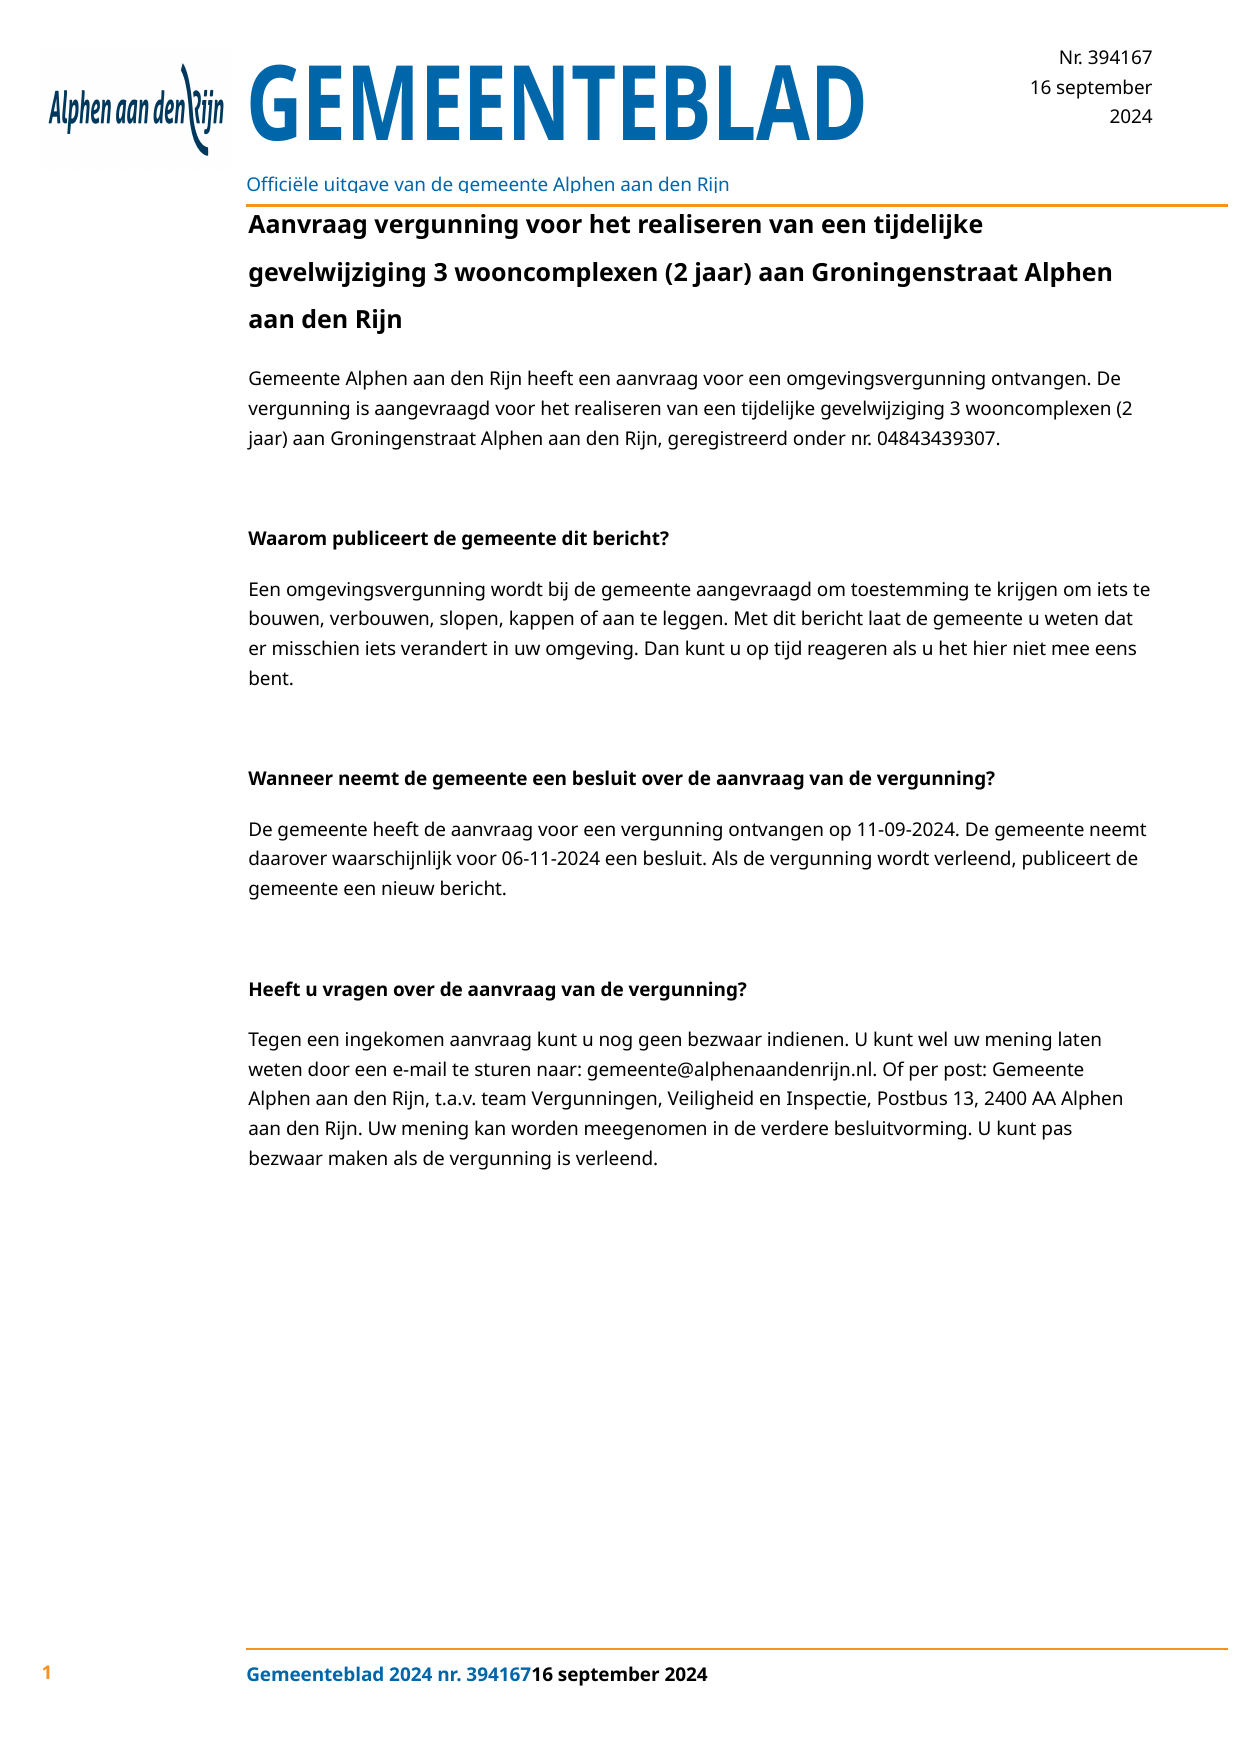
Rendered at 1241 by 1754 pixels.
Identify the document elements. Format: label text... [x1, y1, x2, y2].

text Aanvraag vergunning voor het realiseren van een tijdelijke gevelwijziging 3 wooncomplexen (2 jaar) aan Groningenstraat Alphen aan den Rijn [248, 207, 1152, 336]
text Waarom publiceert de gemeente dit bericht? [248, 526, 1152, 551]
text Wanneer neemt de gemeente een besluit over de aanvraag van de vergunning? [248, 766, 1152, 791]
picture [41, 47, 231, 172]
text De gemeente heeft de aanvraag voor een vergunning ontvangen op 11-09-2024. De gemeente neemt daarover waarschijnlijk voor 06-11-2024 een besluit. Als de vergunning wordt verleend, publiceert de gemeente een nieuw bericht. [248, 816, 1152, 901]
text Gemeente Alphen aan den Rijn heeft een aanvraag voor een omgevingsvergunning ontvangen. De vergunning is aangevraagd voor het realiseren van een tijdelijke gevelwijziging 3 wooncomplexen (2 jaar) aan Groningenstraat Alphen aan den Rijn, geregistreerd onder nr. 04843439307. [248, 366, 1152, 450]
text Tegen een ingekomen aanvraag kunt u nog geen bezwaar indienen. U kunt wel uw mening laten weten door een e-mail te sturen naar: gemeente@alphenaandenrijn.nl. Of per post: Gemeente Alphen aan den Rijn, t.a.v. team Vergunningen, Veiligheid en Inspectie, Postbus 13, 2400 AA Alphen aan den Rijn. Uw mening kan worden meegenomen in de verdere besluitvorming. U kunt pas bezwaar maken als de vergunning is verleend. [248, 1026, 1152, 1170]
text Een omgevingsvergunning wordt bij de gemeente aangevraagd om toestemming te krijgen om iets te bouwen, verbouwen, slopen, kappen of aan te leggen. Met dit bericht laat de gemeente u weten dat er misschien iets verandert in uw omgeving. Dan kunt u op tijd reageren als u het hier niet mee eens bent. [248, 576, 1152, 690]
text Heeft u vragen over de aanvraag van de vergunning? [248, 976, 1152, 1002]
